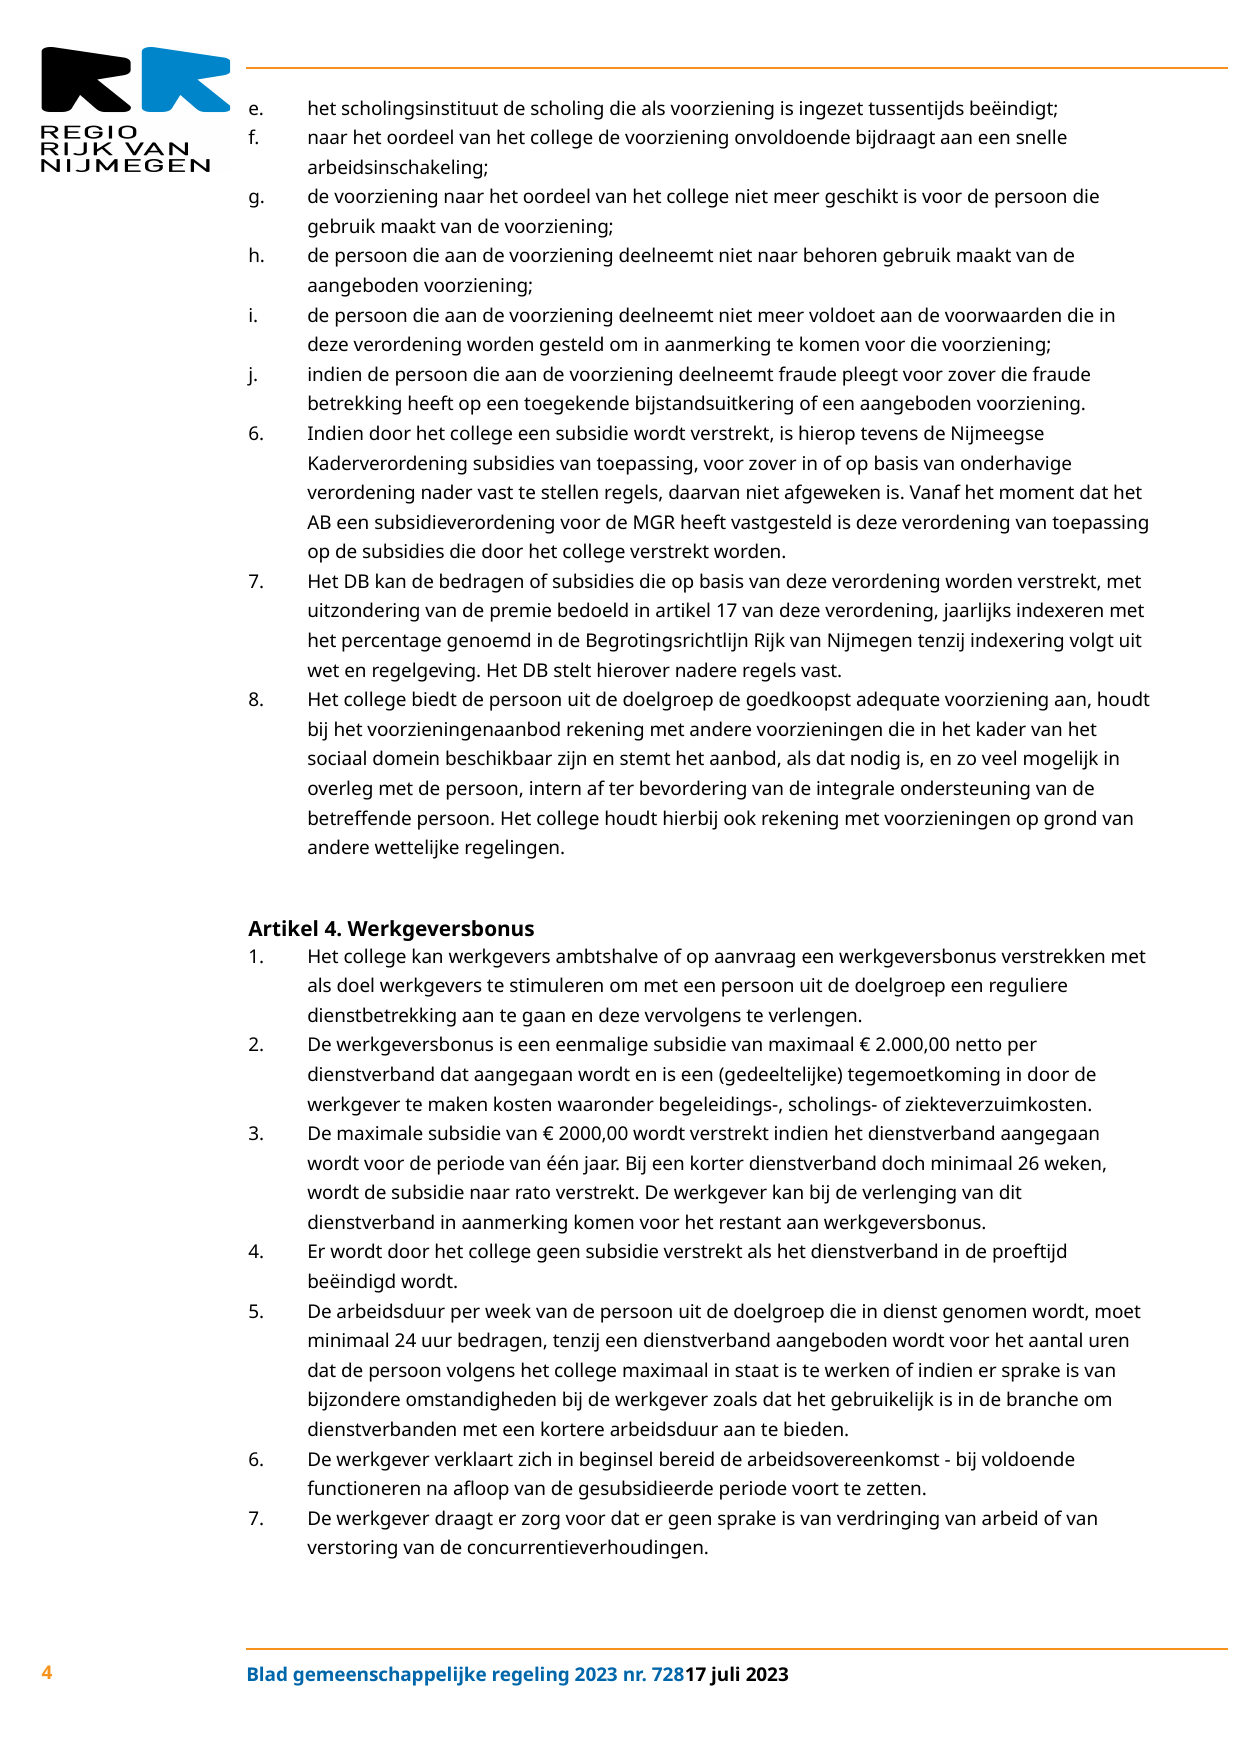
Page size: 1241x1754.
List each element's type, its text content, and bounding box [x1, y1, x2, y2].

list indien de persoon die aan de voorziening deelneemt fraude pleegt voor zover die fraude betrekking heeft op een toegekende bijstandsuitkering of een aangeboden voorziening. [248, 361, 1152, 416]
list Het DB kan de bedragen of subsidies die op basis van deze verordening worden verstrekt, met uitzondering van de premie bedoeld in artikel 17 van deze verordening, jaarlijks indexeren met het percentage genoemd in de Begrotingsrichtlijn Rijk van Nijmegen tenzij indexering volgt uit wet en regelgeving. Het DB stelt hierover nadere regels vast. [248, 568, 1152, 683]
list naar het oordeel van het college de voorziening onvoldoende bijdraagt aan een snelle arbeidsinschakeling; [248, 124, 1152, 180]
list De werkgeversbonus is een eenmalige subsidie van maximaal € 2.000,00 netto per dienstverband dat aangegaan wordt en is een (gedeeltelijke) tegemoetkoming in door de werkgever te maken kosten waaronder begeleidings-, scholings- of ziekteverzuimkosten. [248, 1032, 1152, 1116]
list de persoon die aan de voorziening deelneemt niet meer voldoet aan de voorwaarden die in deze verordening worden gesteld om in aanmerking te komen voor die voorziening; [248, 302, 1152, 357]
picture [41, 47, 231, 172]
list De maximale subsidie van € 2000,00 wordt verstrekt indien het dienstverband aangegaan wordt voor de periode van één jaar. Bij een korter dienstverband doch minimaal 26 weken, wordt de subsidie naar rato verstrekt. De werkgever kan bij de verlenging van dit dienstverband in aanmerking komen voor het restant aan werkgeversbonus. [248, 1120, 1152, 1235]
list Het college biedt de persoon uit de doelgroep de goedkoopst adequate voorziening aan, houdt bij het voorzieningenaanbod rekening met andere voorzieningen die in het kader van het sociaal domein beschikbaar zijn en stemt het aanbod, als dat nodig is, en zo veel mogelijk in overleg met de persoon, intern af ter bevordering van de integrale ondersteuning van de betreffende persoon. Het college houdt hierbij ook rekening met voorzieningen op grond van andere wettelijke regelingen. [248, 686, 1152, 860]
list het scholingsinstituut de scholing die als voorziening is ingezet tussentijds beëindigt; [248, 95, 1152, 121]
list De werkgever verklaart zich in beginsel bereid de arbeidsovereenkomst - bij voldoende functioneren na afloop van de gesubsidieerde periode voort te zetten. [248, 1446, 1152, 1501]
picture [161, 47, 231, 59]
picture [200, 73, 231, 105]
list Indien door het college een subsidie wordt verstrekt, is hierop tevens de Nijmeegse Kaderverordening subsidies van toepassing, voor zover in of op basis van onderhavige verordening nader vast te stellen regels, daarvan niet afgeweken is. Vanaf het moment dat het AB een subsidieverordening voor de MGR heeft vastgesteld is deze verordening van toepassing op de subsidies die door het college verstrekt worden. [248, 420, 1152, 564]
list de voorziening naar het oordeel van het college niet meer geschikt is voor de persoon die gebruik maakt van de voorziening; [248, 183, 1152, 239]
list De arbeidsduur per week van de persoon uit de doelgroep die in dienst genomen wordt, moet minimaal 24 uur bedragen, tenzij een dienstverband aangeboden wordt voor het aantal uren dat de persoon volgens het college maximaal in staat is te werken of indien er sprake is van bijzondere omstandigheden bij de werkgever zoals dat het gebruikelijk is in de branche om dienstverbanden met een kortere arbeidsduur aan te bieden. [248, 1298, 1152, 1442]
list de persoon die aan de voorziening deelneemt niet naar behoren gebruik maakt van de aangeboden voorziening; [248, 243, 1152, 298]
list De werkgever draagt er zorg voor dat er geen sprake is van verdringing van arbeid of van verstoring van de concurrentieverhoudingen. [248, 1505, 1152, 1560]
text Artikel 4. Werkgeversbonus [248, 914, 1152, 943]
list Er wordt door het college geen subsidie verstrekt als het dienstverband in de proeftijd beëindigd wordt. [248, 1239, 1152, 1294]
list Het college kan werkgevers ambtshalve of op aanvraag een werkgeversbonus verstrekken met als doel werkgevers te stimuleren om met een persoon uit de doelgroep een reguliere dienstbetrekking aan te gaan en deze vervolgens te verlengen. [248, 943, 1152, 1028]
